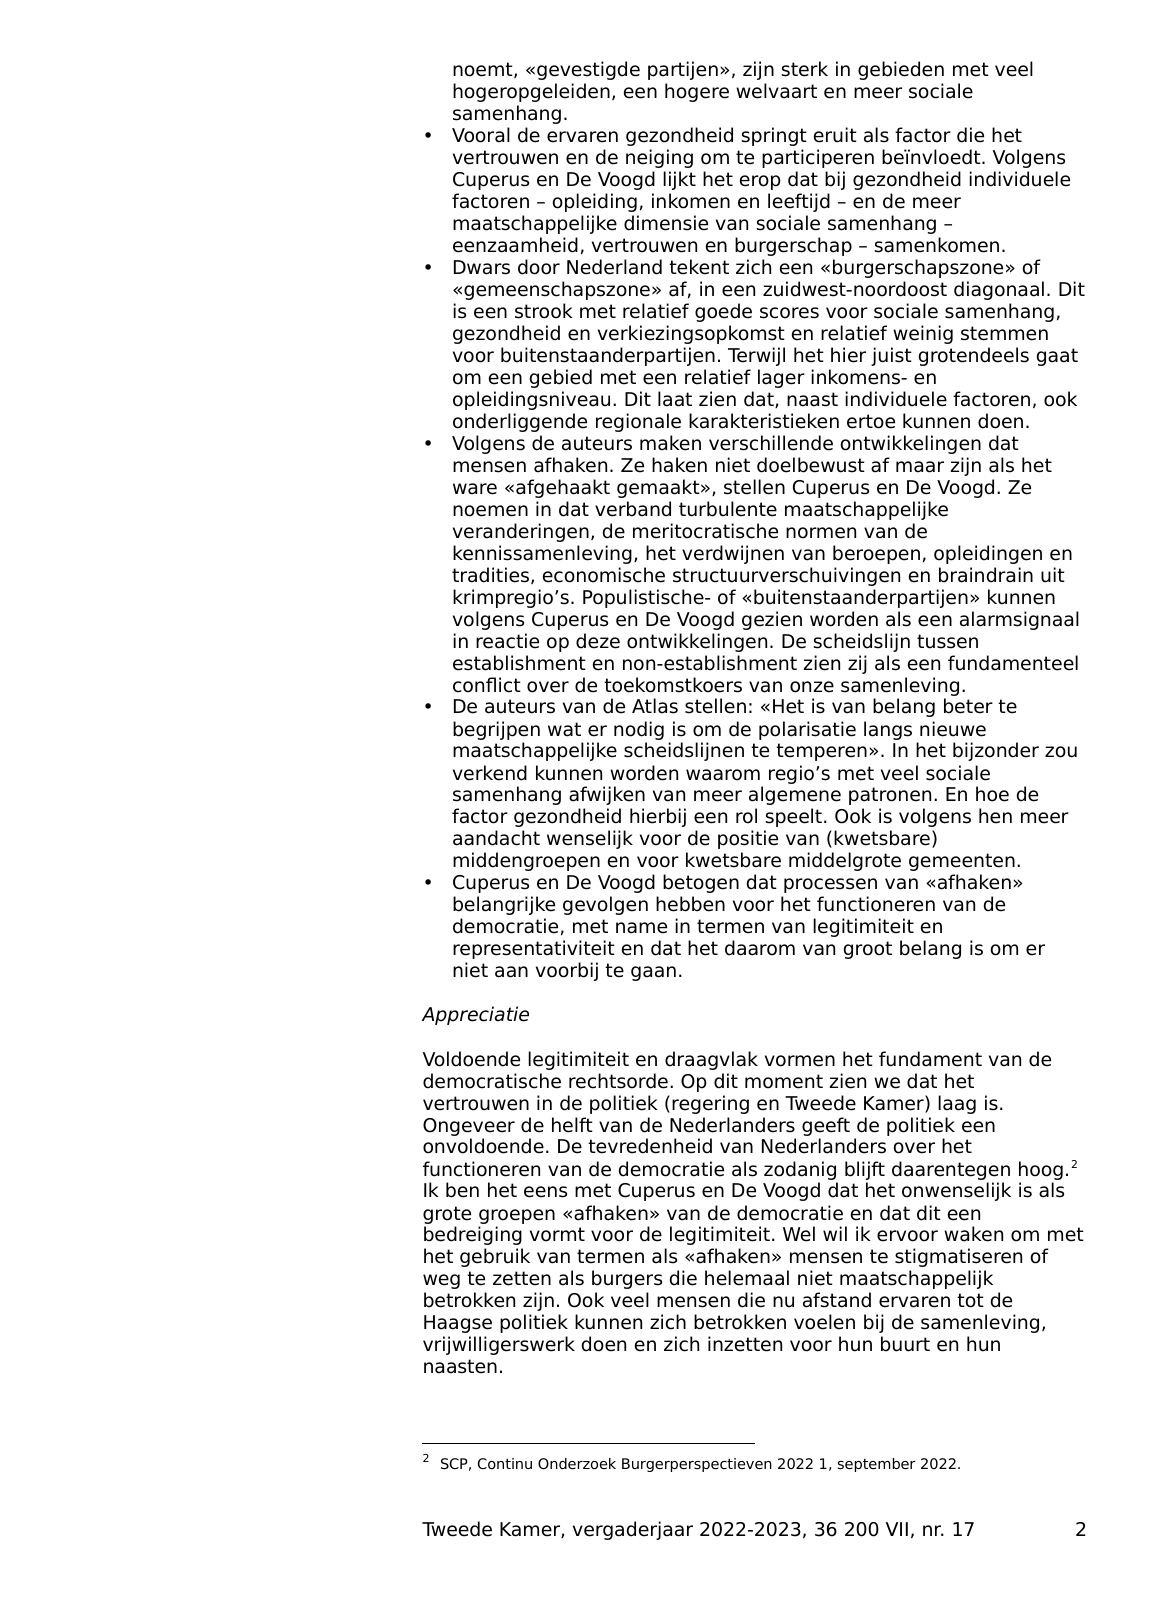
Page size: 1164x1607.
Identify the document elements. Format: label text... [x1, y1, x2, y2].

text • De auteurs van de Atlas stellen: «Het is van belang beter te begrijpen wat er nodig is om de polarisatie langs nieuwe maatschappelijke scheidslijnen te temperen». In het bijzonder zou verkend kunnen worden waarom regio’s met veel sociale samenhang afwijken van meer algemene patronen. En hoe de factor gezondheid hierbij een rol speelt. Ook is volgens hen meer aandacht wenselijk voor de positie van (kwetsbare) middengroepen en voor kwetsbare middelgrote gemeenten. [422, 696, 1087, 872]
text • Volgens de auteurs maken verschillende ontwikkelingen dat mensen afhaken. Ze haken niet doelbewust af maar zijn als het ware «afgehaakt gemaakt», stellen Cuperus en De Voogd. Ze noemen in dat verband turbulente maatschappelijke veranderingen, de meritocratische normen van de kennissamenleving, het verdwijnen van beroepen, opleidingen en tradities, economische structuurverschuivingen en braindrain uit krimpregio’s. Populistische- of «buitenstaanderpartijen» kunnen volgens Cuperus en De Voogd gezien worden als een alarmsignaal in reactie op deze ontwikkelingen. De scheidslijn tussen establishment en non-establishment zien zij als een fundamenteel conflict over de toekomstkoers van onze samenleving. [422, 433, 1087, 696]
text noemt, «gevestigde partijen», zijn sterk in gebieden met veel hogeropgeleiden, een hogere welvaart en meer sociale samenhang. [422, 59, 1087, 125]
text Voldoende legitimiteit en draagvlak vormen het fundament van de democratische rechtsorde. Op dit moment zien we dat het vertrouwen in de politiek (regering en Tweede Kamer) laag is. Ongeveer de helft van de Nederlanders geeft de politiek een onvoldoende. De tevredenheid van Nederlanders over het functioneren van de democratie als zodanig blijft daarentegen hoog. Ik ben het eens met Cuperus en De Voogd dat het onwenselijk is als grote groepen «afhaken» van de democratie en dat dit een bedreiging vormt voor de legitimiteit. Wel wil ik ervoor waken om met het gebruik van termen als «afhaken» mensen te stigmatiseren of weg te zetten als burgers die helemaal niet maatschappelijk betrokken zijn. Ook veel mensen die nu afstand ervaren tot de Haagse politiek kunnen zich betrokken voelen bij de samenleving, vrijwilligerswerk doen en zich inzetten voor hun buurt en hun naasten. [422, 1048, 1087, 1378]
text • Dwars door Nederland tekent zich een «burgerschapszone» of «gemeenschapszone» af, in een zuidwest-noordoost diagonaal. Dit is een strook met relatief goede scores voor sociale samenhang, gezondheid en verkiezingsopkomst en relatief weinig stemmen voor buitenstaanderpartijen. Terwijl het hier juist grotendeels gaat om een gebied met een relatief lager inkomens- en opleidingsniveau. Dit laat zien dat, naast individuele factoren, ook onderliggende regionale karakteristieken ertoe kunnen doen. [422, 257, 1087, 433]
subtitle Appreciatie [422, 1004, 1087, 1026]
text • Cuperus en De Voogd betogen dat processen van «afhaken» belangrijke gevolgen hebben voor het functioneren van de democratie, met name in termen van legitimiteit en representativiteit en dat het daarom van groot belang is om er niet aan voorbij te gaan. [422, 872, 1087, 982]
text SCP, Continu Onderzoek Burgerperspectieven 2022 1, september 2022. [422, 1452, 1087, 1474]
text • Vooral de ervaren gezondheid springt eruit als factor die het vertrouwen en de neiging om te participeren beïnvloedt. Volgens Cuperus en De Voogd lijkt het erop dat bij gezondheid individuele factoren – opleiding, inkomen en leeftijd – en de meer maatschappelijke dimensie van sociale samenhang – eenzaamheid, vertrouwen en burgerschap – samenkomen. [422, 125, 1087, 257]
